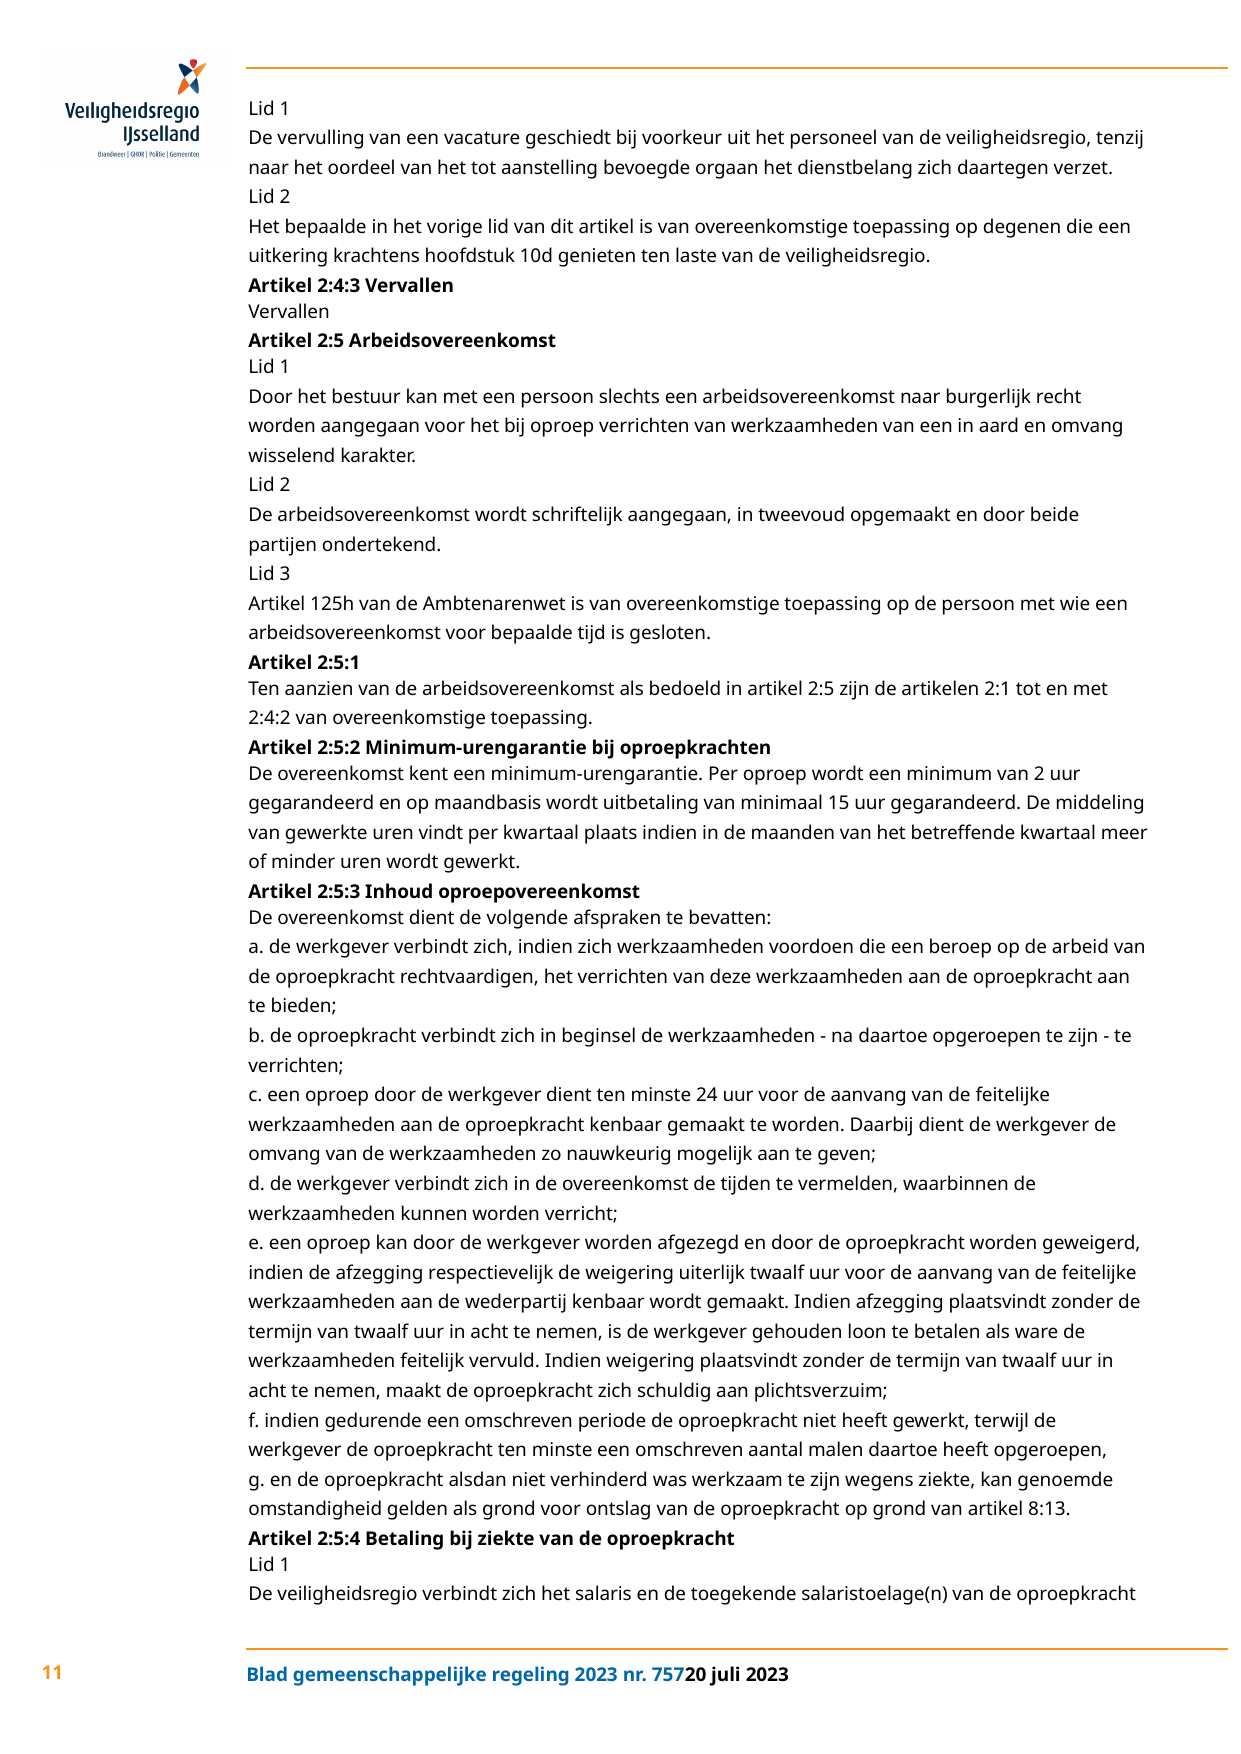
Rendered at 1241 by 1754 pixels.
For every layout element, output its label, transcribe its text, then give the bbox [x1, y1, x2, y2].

text Artikel 2:4:3 Vervallen [248, 272, 1152, 298]
text Artikel 125h van de Ambtenarenwet is van overeenkomstige toepassing op de persoon met wie een arbeidsovereenkomst voor bepaalde tijd is gesloten. [248, 590, 1152, 645]
text e. een oproep kan door de werkgever worden afgezegd en door de oproepkracht worden geweigerd, indien de afzegging respectievelijk de weigering uiterlijk twaalf uur voor de aanvang van de feitelijke werkzaamheden aan de wederpartij kenbaar wordt gemaakt. Indien afzegging plaatsvindt zonder de termijn van twaalf uur in acht te nemen, is de werkgever gehouden loon te betalen als ware de werkzaamheden feitelijk vervuld. Indien weigering plaatsvindt zonder de termijn van twaalf uur in acht te nemen, maakt de oproepkracht zich schuldig aan plichtsverzuim; [248, 1229, 1152, 1403]
text Lid 2 [248, 472, 1152, 497]
text g. en de oproepkracht alsdan niet verhinderd was werkzaam te zijn wegens ziekte, kan genoemde omstandigheid gelden als grond voor ontslag van de oproepkracht op grond van artikel 8:13. [248, 1466, 1152, 1521]
text Artikel 2:5:4 Betaling bij ziekte van de oproepkracht [248, 1525, 1152, 1551]
text c. een oproep door de werkgever dient ten minste 24 uur voor de aanvang van de feitelijke werkzaamheden aan de oproepkracht kenbaar gemaakt te worden. Daarbij dient de werkgever de omvang van de werkzaamheden zo nauwkeurig mogelijk aan te geven; [248, 1081, 1152, 1166]
picture [41, 47, 231, 172]
text Artikel 2:5 Arbeidsovereenkomst [248, 328, 1152, 353]
text Lid 1 [248, 353, 1152, 379]
text Lid 1 [248, 95, 1152, 121]
text De arbeidsovereenkomst wordt schriftelijk aangegaan, in tweevoud opgemaakt en door beide partijen ondertekend. [248, 501, 1152, 557]
text Artikel 2:5:1 [248, 649, 1152, 675]
text Artikel 2:5:3 Inhoud oproepovereenkomst [248, 878, 1152, 904]
text Het bepaalde in het vorige lid van dit artikel is van overeenkomstige toepassing op degenen die een uitkering krachtens hoofdstuk 10d genieten ten laste van de veiligheidsregio. [248, 213, 1152, 268]
text Lid 2 [248, 183, 1152, 209]
text Vervallen [248, 298, 1152, 324]
text Ten aanzien van de arbeidsovereenkomst als bedoeld in artikel 2:5 zijn de artikelen 2:1 tot en met 2:4:2 van overeenkomstige toepassing. [248, 675, 1152, 730]
text d. de werkgever verbindt zich in de overeenkomst de tijden te vermelden, waarbinnen de werkzaamheden kunnen worden verricht; [248, 1170, 1152, 1225]
text De veiligheidsregio verbindt zich het salaris en de toegekende salaristoelage(n) van de oproepkracht [248, 1580, 1152, 1606]
text De overeenkomst dient de volgende afspraken te bevatten: [248, 904, 1152, 929]
text b. de oproepkracht verbindt zich in beginsel de werkzaamheden - na daartoe opgeroepen te zijn - te verrichten; [248, 1022, 1152, 1077]
text a. de werkgever verbindt zich, indien zich werkzaamheden voordoen die een beroep op de arbeid van de oproepkracht rechtvaardigen, het verrichten van deze werkzaamheden aan de oproepkracht aan te bieden; [248, 933, 1152, 1018]
text Lid 1 [248, 1551, 1152, 1577]
text De overeenkomst kent een minimum-urengarantie. Per oproep wordt een minimum van 2 uur gegarandeerd en op maandbasis wordt uitbetaling van minimaal 15 uur gegarandeerd. De middeling van gewerkte uren vindt per kwartaal plaats indien in de maanden van het betreffende kwartaal meer of minder uren wordt gewerkt. [248, 760, 1152, 874]
text Lid 3 [248, 560, 1152, 586]
text Artikel 2:5:2 Minimum-urengarantie bij oproepkrachten [248, 734, 1152, 760]
text f. indien gedurende een omschreven periode de oproepkracht niet heeft gewerkt, terwijl de werkgever de oproepkracht ten minste een omschreven aantal malen daartoe heeft opgeroepen, [248, 1407, 1152, 1462]
text Door het bestuur kan met een persoon slechts een arbeidsovereenkomst naar burgerlijk recht worden aangegaan voor het bij oproep verrichten van werkzaamheden van een in aard en omvang wisselend karakter. [248, 383, 1152, 468]
text De vervulling van een vacature geschiedt bij voorkeur uit het personeel van de veiligheidsregio, tenzij naar het oordeel van het tot aanstelling bevoegde orgaan het dienstbelang zich daartegen verzet. [248, 124, 1152, 180]
